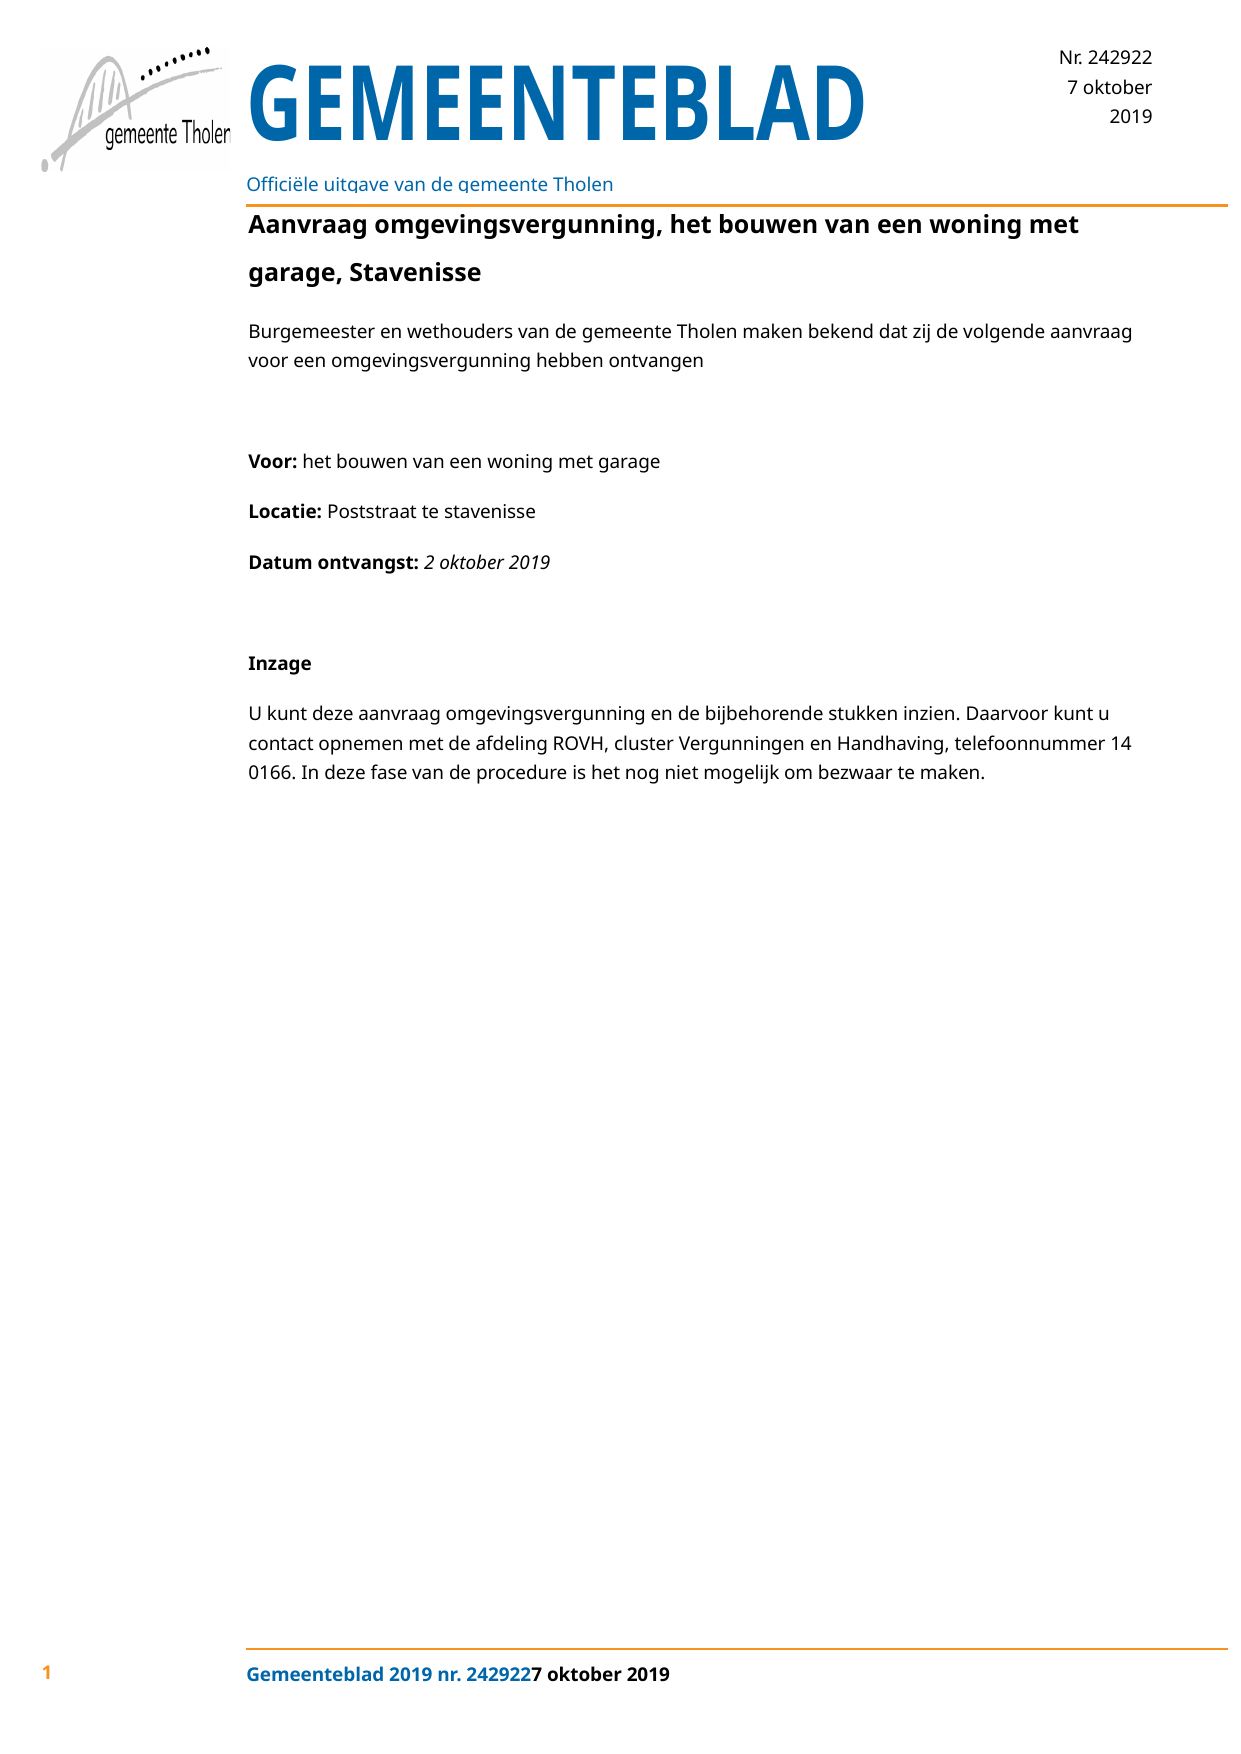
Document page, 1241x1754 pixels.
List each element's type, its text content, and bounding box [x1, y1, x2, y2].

text Aanvraag omgevingsvergunning, het bouwen van een woning met garage, Stavenisse [248, 207, 1152, 288]
text Datum ontvangst: 2 oktober 2019 [248, 549, 1152, 575]
picture [41, 47, 231, 172]
text U kunt deze aanvraag omgevingsvergunning en de bijbehorende stukken inzien. Daarvoor kunt u contact opnemen met de afdeling ROVH, cluster Vergunningen en Handhaving, telefoonnummer 14 0166. In deze fase van de procedure is het nog niet mogelijk om bezwaar te maken. [248, 700, 1152, 785]
text Inzage [248, 650, 1152, 676]
text Burgemeester en wethouders van de gemeente Tholen maken bekend dat zij de volgende aanvraag voor een omgevingsvergunning hebben ontvangen [248, 318, 1152, 373]
text Locatie: Poststraat te stavenisse [248, 499, 1152, 524]
text Voor: het bouwen van een woning met garage [248, 448, 1152, 474]
